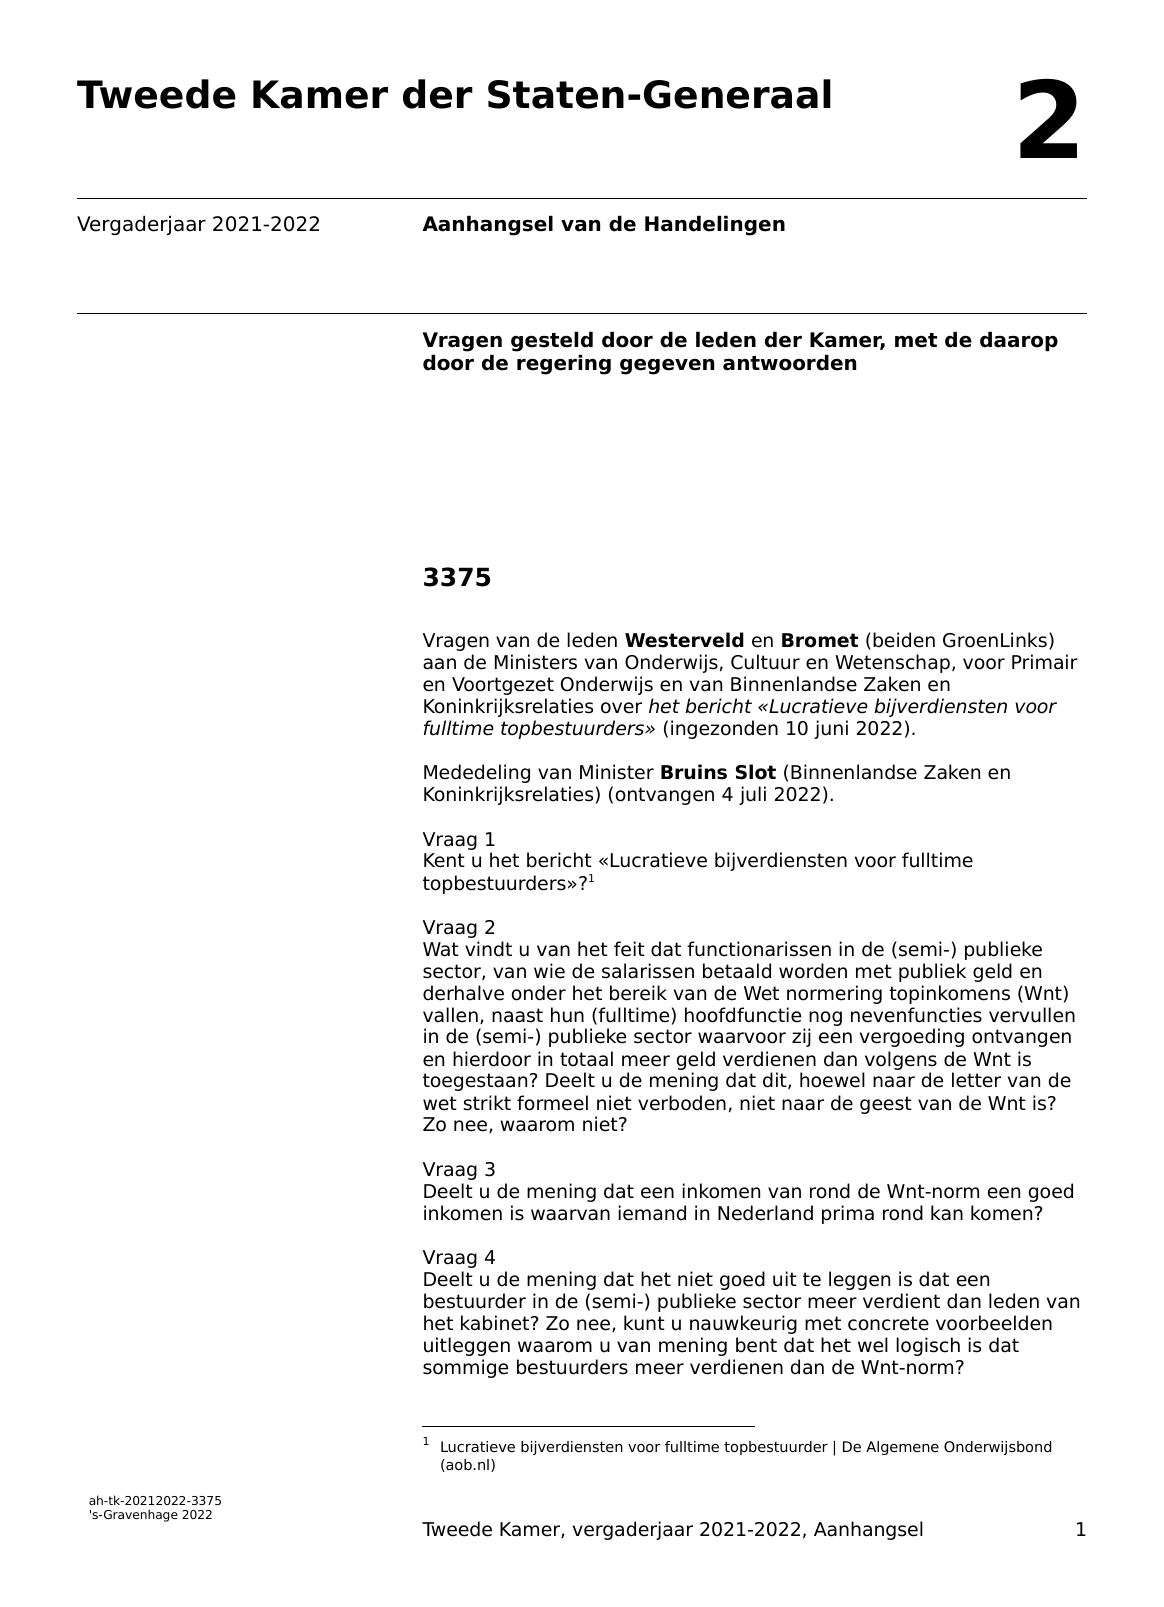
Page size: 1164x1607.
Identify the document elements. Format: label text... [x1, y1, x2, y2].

table_cell Vragen gesteld door de leden der Kamer, met de daarop door de regering gegeven antwoorden [422, 314, 1087, 375]
text Deelt u de mening dat het niet goed uit te leggen is dat een bestuurder in de (semi-) publieke sector meer verdient dan leden van het kabinet? Zo nee, kunt u nauwkeurig met concrete voorbeelden uitleggen waarom u van mening bent dat het wel logisch is dat sommige bestuurders meer verdienen dan de Wnt-norm? [422, 1269, 1087, 1378]
table_header 2 [886, 59, 1087, 198]
text Wat vindt u van het feit dat functionarissen in de (semi-) publieke sector, van wie de salarissen betaald worden met publiek geld en derhalve onder het bereik van de Wet normering topinkomens (Wnt) vallen, naast hun (fulltime) hoofdfunctie nog nevenfuncties vervullen in de (semi-) publieke sector waarvoor zij een vergoeding ontvangen en hierdoor in totaal meer geld verdienen dan volgens de Wnt is toegestaan? Deelt u de mening dat dit, hoewel naar de letter van de wet strikt formeel niet verboden, niet naar de geest van de Wnt is? Zo nee, waarom niet? [422, 938, 1087, 1136]
text Deelt u de mening dat een inkomen van rond de Wnt-norm een goed inkomen is waarvan iemand in Nederland prima rond kan komen? [422, 1181, 1087, 1224]
table_header Tweede Kamer der Staten-Generaal [77, 59, 886, 198]
text ah-tk-20212022-3375 [88, 1494, 323, 1508]
text Lucratieve bijverdiensten voor fulltime topbestuurder | De Algemene Onderwijsbond (aob.nl) [422, 1435, 1087, 1474]
table_cell Vergaderjaar 2021-2022 [77, 199, 422, 313]
text 3375 [422, 563, 1087, 592]
text Vraag 1 [422, 828, 1087, 850]
table_cell Aanhangsel van de Handelingen [422, 199, 1087, 313]
text Vraag 3 [422, 1158, 1087, 1181]
text Vragen van de leden Westerveld en Bromet (beiden GroenLinks) aan de Ministers van Onderwijs, Cultuur en Wetenschap, voor Primair en Voortgezet Onderwijs en van Binnenlandse Zaken en Koninkrijksrelaties over het bericht «Lucratieve bijverdiensten voor fulltime topbestuurders» (ingezonden 10 juni 2022). [422, 630, 1087, 740]
text Kent u het bericht «Lucratieve bijverdiensten voor fulltime topbestuurders»? [422, 850, 1087, 894]
text Mededeling van Minister Bruins Slot (Binnenlandse Zaken en Koninkrijksrelaties) (ontvangen 4 juli 2022). [422, 762, 1087, 806]
table_cell [77, 314, 422, 375]
text Vraag 4 [422, 1247, 1087, 1269]
text Vraag 2 [422, 917, 1087, 938]
text 's-Gravenhage 2022 [88, 1508, 323, 1522]
